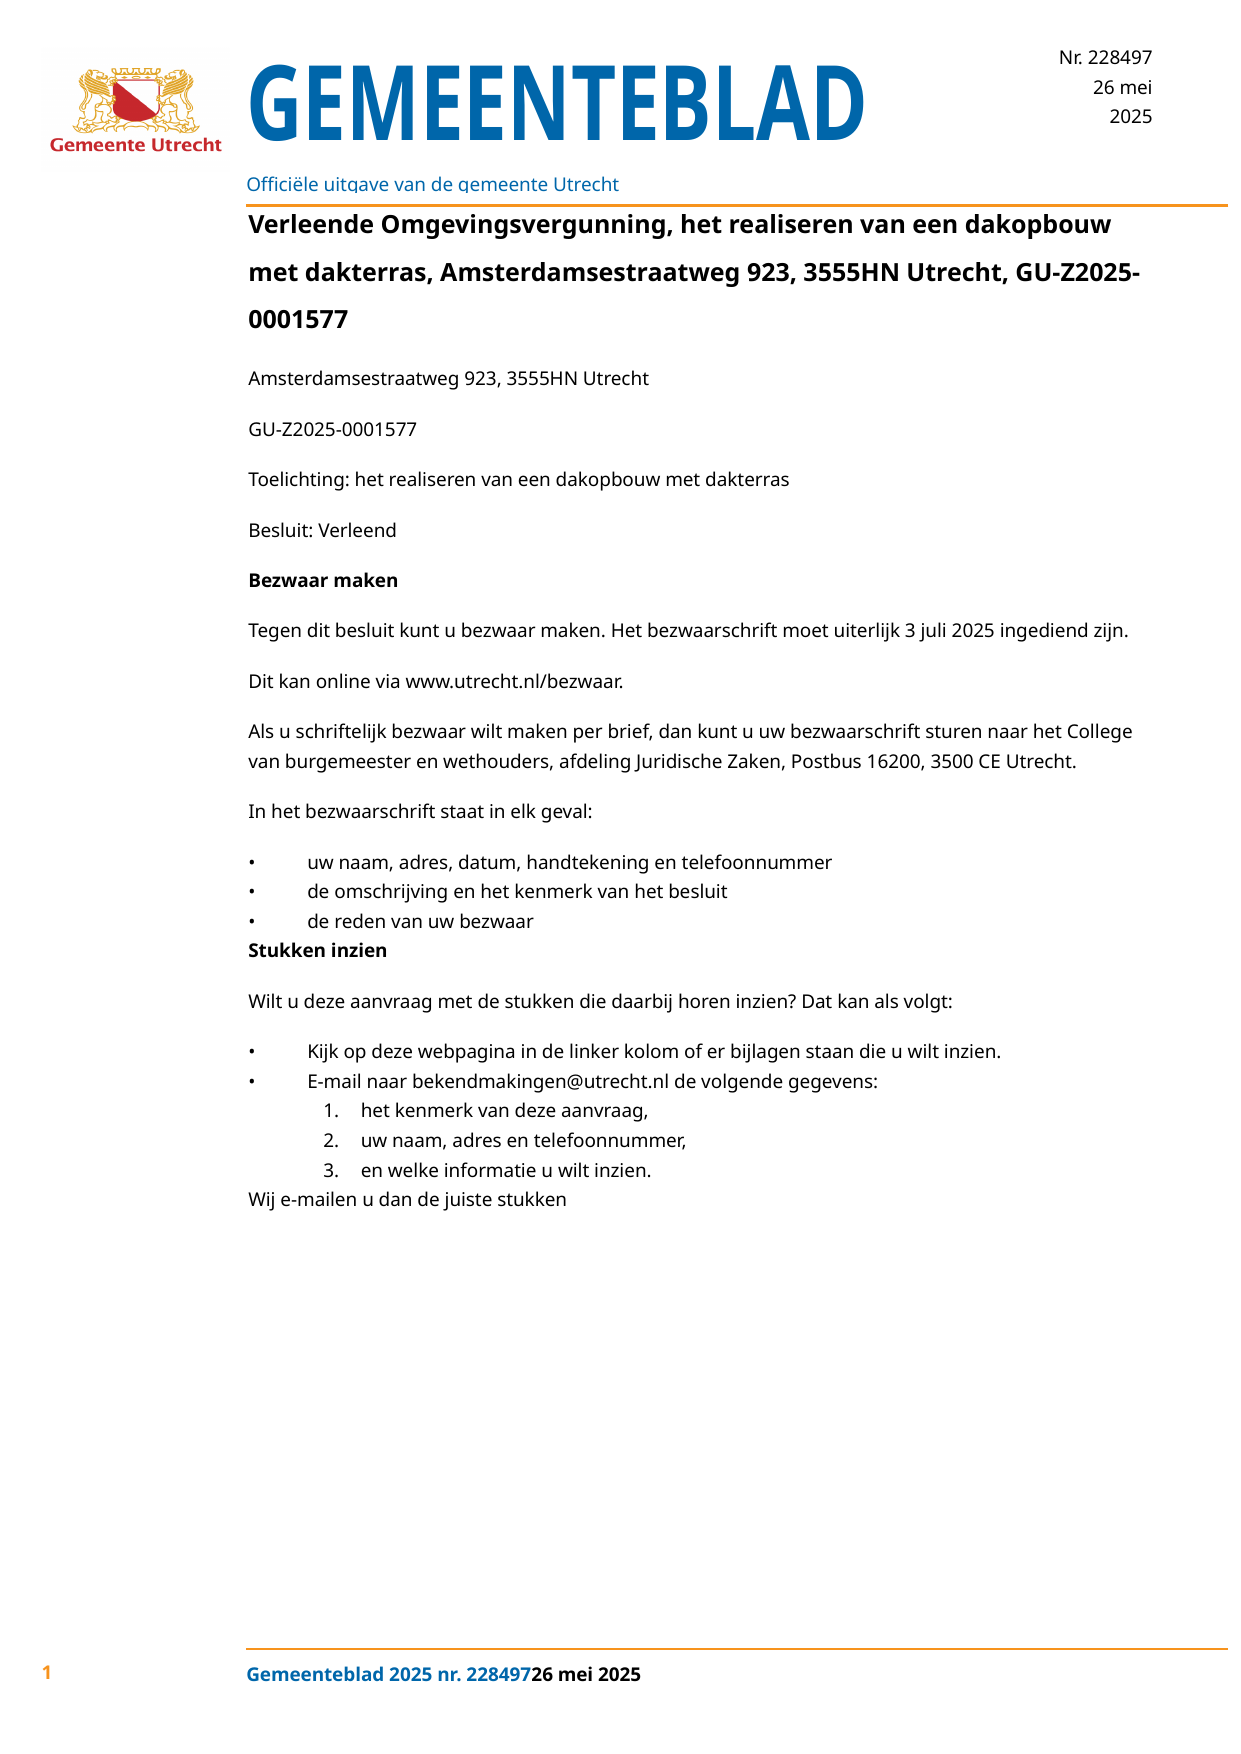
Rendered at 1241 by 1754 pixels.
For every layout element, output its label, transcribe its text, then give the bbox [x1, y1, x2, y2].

text Wij e-mailen u dan de juiste stukken [248, 1186, 1152, 1212]
text GU-Z2025-0001577 [248, 416, 1152, 442]
text Wilt u deze aanvraag met de stukken die daarbij horen inzien? Dat kan als volgt: [248, 988, 1152, 1014]
list E-mail naar bekendmakingen@utrecht.nl de volgende gegevens: [248, 1068, 1152, 1094]
list Kijk op deze webpagina in de linker kolom of er bijlagen staan die u wilt inzien. [248, 1038, 1152, 1064]
list en welke informatie u wilt inzien. [323, 1157, 1152, 1182]
list uw naam, adres en telefoonnummer, [323, 1127, 1152, 1153]
list uw naam, adres, datum, handtekening en telefoonnummer [248, 849, 1152, 874]
text Besluit: Verleend [248, 517, 1152, 542]
text Als u schriftelijk bezwaar wilt maken per brief, dan kunt u uw bezwaarschrift sturen naar het College van burgemeester en wethouders, afdeling Juridische Zaken, Postbus 16200, 3500 CE Utrecht. [248, 718, 1152, 774]
text Amsterdamsestraatweg 923, 3555HN Utrecht [248, 366, 1152, 391]
list de omschrijving en het kenmerk van het besluit [248, 878, 1152, 904]
text Stukken inzien [248, 938, 1152, 963]
text Dit kan online via www.utrecht.nl/bezwaar. [248, 668, 1152, 694]
list de reden van uw bezwaar [248, 908, 1152, 934]
text In het bezwaarschrift staat in elk geval: [248, 798, 1152, 824]
list het kenmerk van deze aanvraag, [323, 1098, 1152, 1123]
text Verleende Omgevingsvergunning, het realiseren van een dakopbouw met dakterras, Amsterdamsestraatweg 923, 3555HN Utrecht, GU-Z2025-0001577 [248, 207, 1152, 336]
picture [41, 47, 231, 172]
text Bezwaar maken [248, 567, 1152, 593]
text Tegen dit besluit kunt u bezwaar maken. Het bezwaarschrift moet uiterlijk 3 juli 2025 ingediend zijn. [248, 618, 1152, 643]
text Toelichting: het realiseren van een dakopbouw met dakterras [248, 466, 1152, 492]
